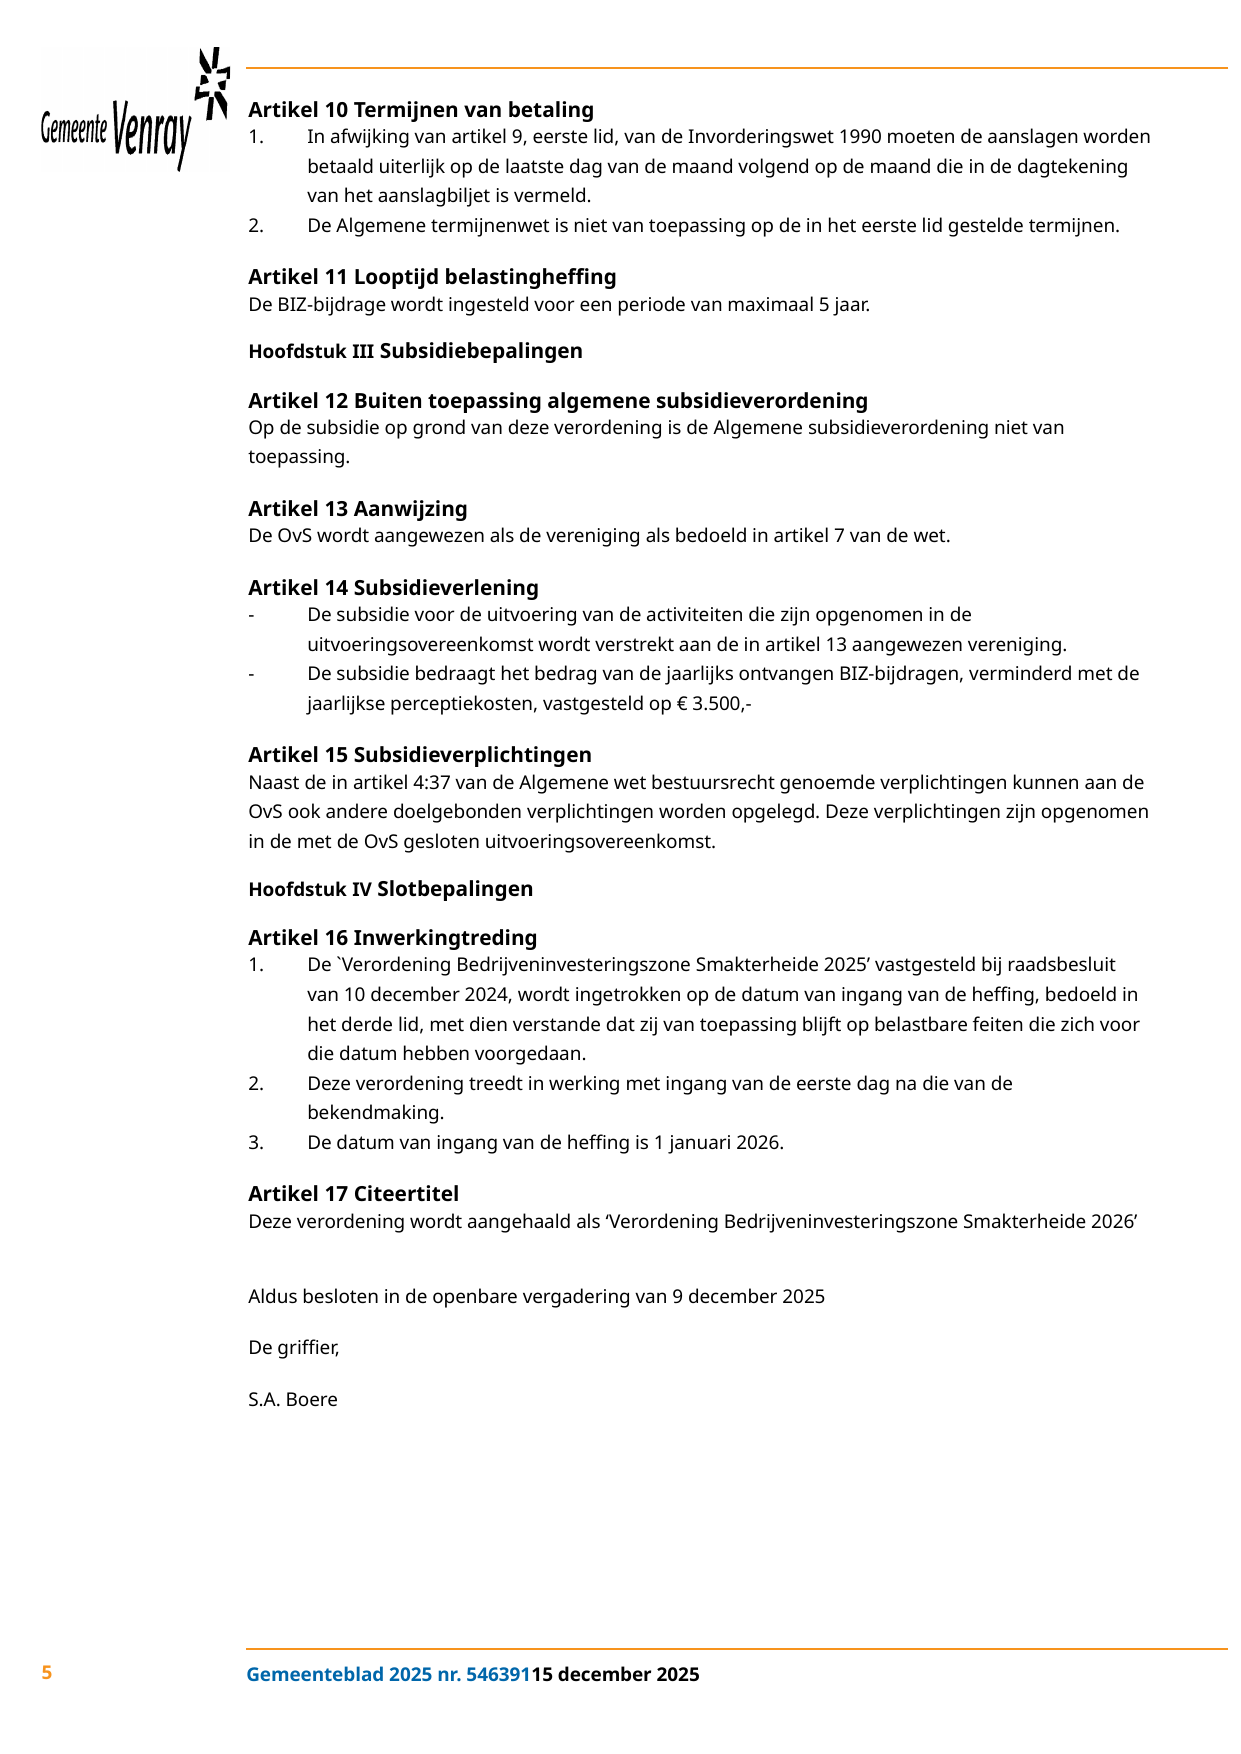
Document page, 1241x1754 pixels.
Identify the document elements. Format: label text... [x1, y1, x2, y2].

text Naast de in artikel 4:37 van de Algemene wet bestuursrecht genoemde verplichtingen kunnen aan de OvS ook andere doelgebonden verplichtingen worden opgelegd. Deze verplichtingen zijn opgenomen in de met de OvS gesloten uitvoeringsovereenkomst. [248, 769, 1152, 854]
text Hoofdstuk III Subsidiebepalingen [248, 336, 1152, 365]
list In afwijking van artikel 9, eerste lid, van de Invorderingswet 1990 moeten de aanslagen worden betaald uiterlijk op de laatste dag van de maand volgend op de maand die in de dagtekening van het aanslagbiljet is vermeld. [248, 123, 1152, 208]
text Deze verordening wordt aangehaald als ‘Verordening Bedrijveninvesteringszone Smakterheide 2026’ [248, 1208, 1152, 1234]
text Aldus besloten in de openbare vergadering van 9 december 2025 [248, 1283, 1152, 1309]
list De subsidie bedraagt het bedrag van de jaarlijks ontvangen BIZ-bijdragen, verminderd met de jaarlijkse perceptiekosten, vastgesteld op € 3.500,- [248, 661, 1152, 716]
text Artikel 11 Looptijd belastingheffing [248, 262, 1152, 291]
text Artikel 12 Buiten toepassing algemene subsidieverordening [248, 386, 1152, 414]
text Artikel 15 Subsidieverplichtingen [248, 741, 1152, 769]
text Artikel 10 Termijnen van betaling [248, 95, 1152, 123]
text De BIZ-bijdrage wordt ingesteld voor een periode van maximaal 5 jaar. [248, 291, 1152, 317]
text Artikel 16 Inwerkingtreding [248, 923, 1152, 952]
text Artikel 14 Subsidieverlening [248, 573, 1152, 601]
text S.A. Boere [248, 1386, 1152, 1412]
list De Algemene termijnenwet is niet van toepassing op de in het eerste lid gestelde termijnen. [248, 212, 1152, 238]
text Hoofdstuk IV Slotbepalingen [248, 874, 1152, 902]
text De griffier, [248, 1334, 1152, 1360]
text Op de subsidie op grond van deze verordening is de Algemene subsidieverordening niet van toepassing. [248, 414, 1152, 469]
text Artikel 13 Aanwijzing [248, 494, 1152, 523]
list Deze verordening treedt in werking met ingang van de eerste dag na die van de bekendmaking. [248, 1070, 1152, 1125]
list De subsidie voor de uitvoering van de activiteiten die zijn opgenomen in de uitvoeringsovereenkomst wordt verstrekt aan de in artikel 13 aangewezen vereniging. [248, 601, 1152, 657]
list De `Verordening Bedrijveninvesteringszone Smakterheide 2025’ vastgesteld bij raadsbesluit van 10 december 2024, wordt ingetrokken op de datum van ingang van de heffing, bedoeld in het derde lid, met dien verstande dat zij van toepassing blijft op belastbare feiten die zich voor die datum hebben voorgedaan. [248, 952, 1152, 1066]
text De OvS wordt aangewezen als de vereniging als bedoeld in artikel 7 van de wet. [248, 523, 1152, 548]
picture [41, 47, 231, 172]
list De datum van ingang van de heffing is 1 januari 2026. [248, 1129, 1152, 1155]
text Artikel 17 Citeertitel [248, 1179, 1152, 1208]
